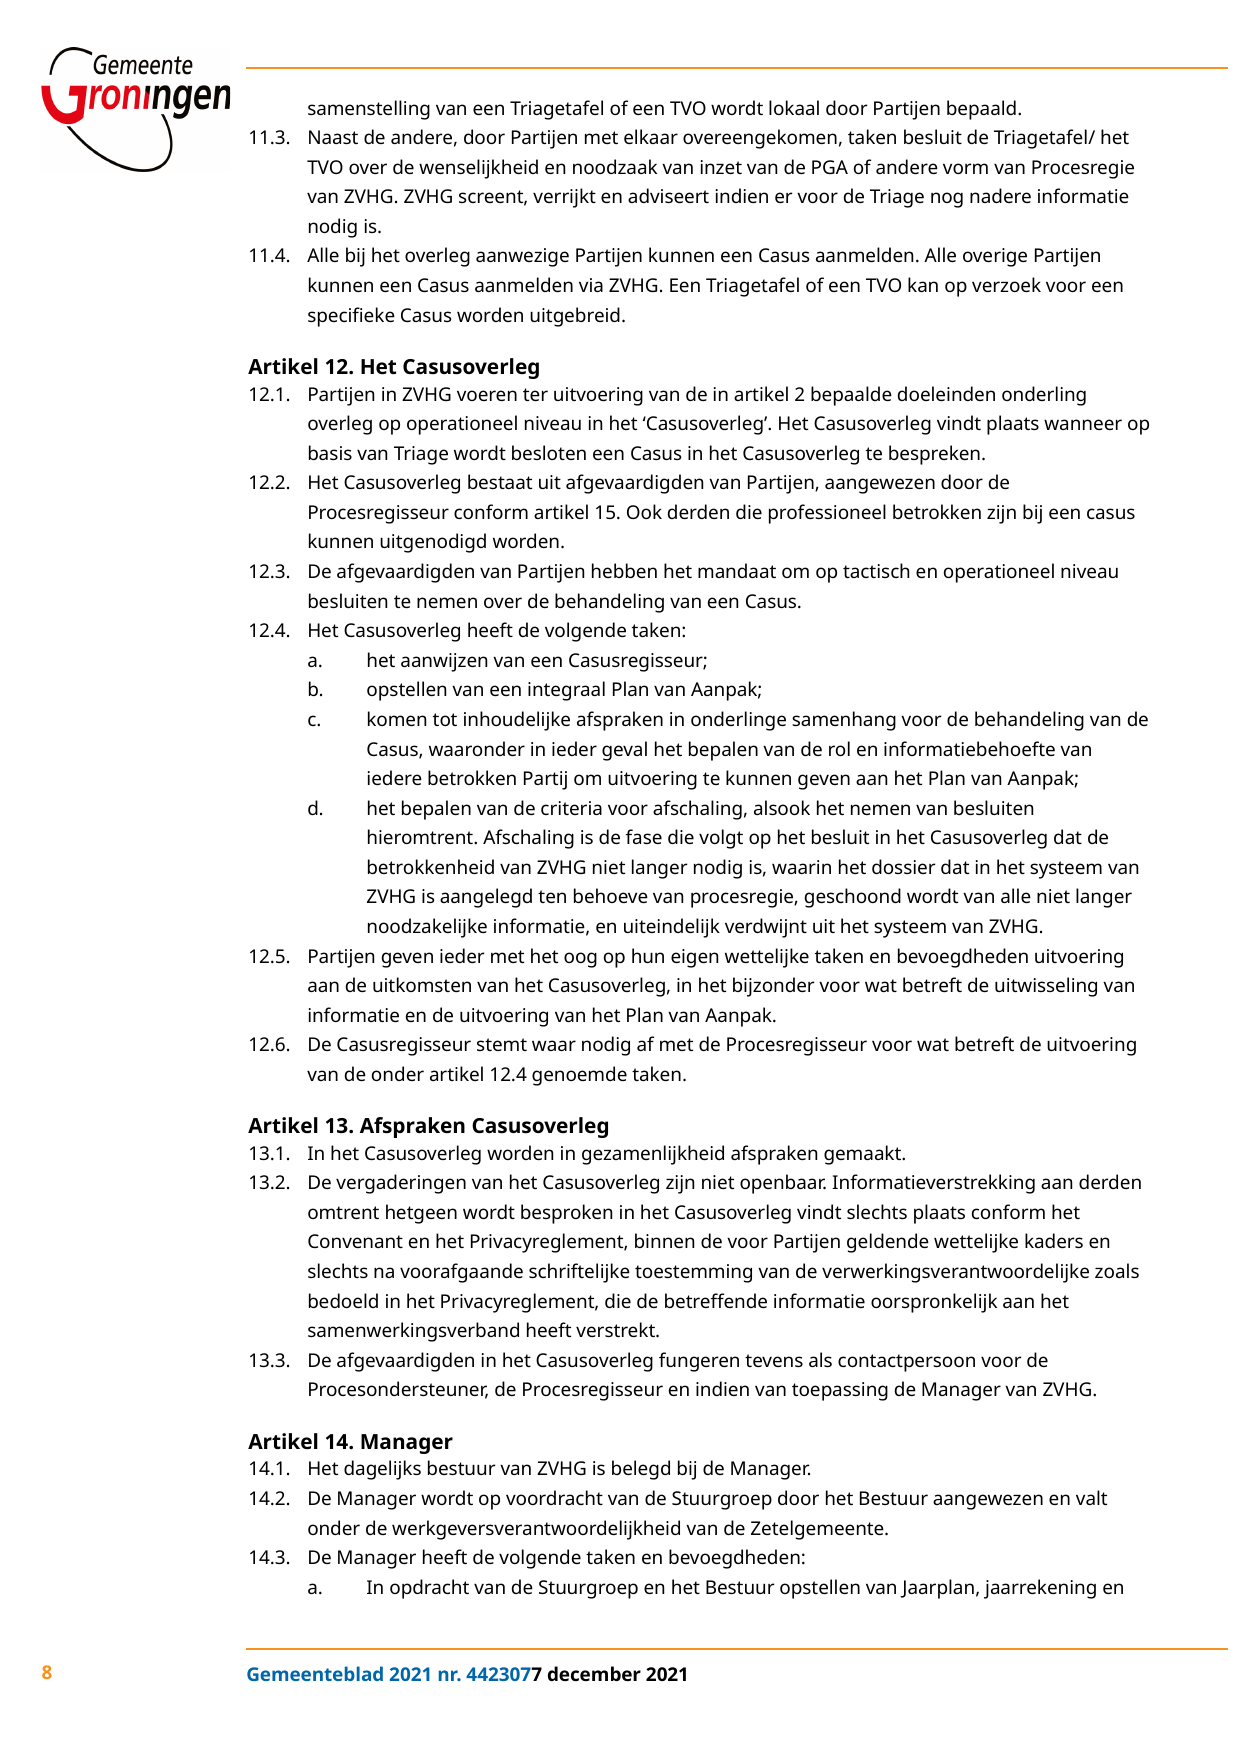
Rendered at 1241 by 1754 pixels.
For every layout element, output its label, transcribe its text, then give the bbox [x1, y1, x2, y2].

list Partijen geven ieder met het oog op hun eigen wettelijke taken en bevoegdheden uitvoering aan de uitkomsten van het Casusoverleg, in het bijzonder voor wat betreft de uitwisseling van informatie en de uitvoering van het Plan van Aanpak. [248, 943, 1152, 1028]
list Partijen in ZVHG voeren ter uitvoering van de in artikel 2 bepaalde doeleinden onderling overleg op operationeel niveau in het ‘Casusoverleg’. Het Casusoverleg vindt plaats wanneer op basis van Triage wordt besloten een Casus in het Casusoverleg te bespreken. [248, 381, 1152, 466]
text Artikel 14. Manager [248, 1427, 1152, 1456]
list De Manager wordt op voordracht van de Stuurgroep door het Bestuur aangewezen en valt onder de werkgeversverantwoordelijkheid van de Zetelgemeente. [248, 1485, 1152, 1540]
list De afgevaardigden in het Casusoverleg fungeren tevens als contactpersoon voor de Procesondersteuner, de Procesregisseur en indien van toepassing de Manager van ZVHG. [248, 1347, 1152, 1402]
list De vergaderingen van het Casusoverleg zijn niet openbaar. Informatieverstrekking aan derden omtrent hetgeen wordt besproken in het Casusoverleg vindt slechts plaats conform het Convenant en het Privacyreglement, binnen de voor Partijen geldende wettelijke kaders en slechts na voorafgaande schriftelijke toestemming van de verwerkingsverantwoordelijke zoals bedoeld in het Privacyreglement, die de betreffende informatie oorspronkelijk aan het samenwerkingsverband heeft verstrekt. [248, 1169, 1152, 1343]
list De Casusregisseur stemt waar nodig af met de Procesregisseur voor wat betreft de uitvoering van de onder artikel 12.4 genoemde taken. [248, 1032, 1152, 1087]
text Artikel 13. Afspraken Casusoverleg [248, 1112, 1152, 1140]
list Het dagelijks bestuur van ZVHG is belegd bij de Manager. [248, 1456, 1152, 1481]
list Het Casusoverleg heeft de volgende taken: [248, 617, 1152, 643]
list De Manager heeft de volgende taken en bevoegdheden: [248, 1544, 1152, 1570]
list het aanwijzen van een Casusregisseur; [307, 647, 1152, 673]
list opstellen van een integraal Plan van Aanpak; [307, 677, 1152, 702]
list komen tot inhoudelijke afspraken in onderlinge samenhang voor de behandeling van de Casus, waaronder in ieder geval het bepalen van de rol en informatiebehoefte van iedere betrokken Partij om uitvoering te kunnen geven aan het Plan van Aanpak; [307, 706, 1152, 791]
list samenstelling van een Triagetafel of een TVO wordt lokaal door Partijen bepaald. [248, 95, 1152, 121]
list het bepalen van de criteria voor afschaling, alsook het nemen van besluiten hieromtrent. Afschaling is de fase die volgt op het besluit in het Casusoverleg dat de betrokkenheid van ZVHG niet langer nodig is, waarin het dossier dat in het systeem van ZVHG is aangelegd ten behoeve van procesregie, geschoond wordt van alle niet langer noodzakelijke informatie, en uiteindelijk verdwijnt uit het systeem van ZVHG. [307, 795, 1152, 939]
list Alle bij het overleg aanwezige Partijen kunnen een Casus aanmelden. Alle overige Partijen kunnen een Casus aanmelden via ZVHG. Een Triagetafel of een TVO kan op verzoek voor een specifieke Casus worden uitgebreid. [248, 243, 1152, 328]
list In het Casusoverleg worden in gezamenlijkheid afspraken gemaakt. [248, 1140, 1152, 1166]
list De afgevaardigden van Partijen hebben het mandaat om op tactisch en operationeel niveau besluiten te nemen over de behandeling van een Casus. [248, 558, 1152, 613]
text Artikel 12. Het Casusoverleg [248, 352, 1152, 381]
list Naast de andere, door Partijen met elkaar overeengekomen, taken besluit de Triagetafel/ het TVO over de wenselijkheid en noodzaak van inzet van de PGA of andere vorm van Procesregie van ZVHG. ZVHG screent, verrijkt en adviseert indien er voor de Triage nog nadere informatie nodig is. [248, 124, 1152, 239]
list In opdracht van de Stuurgroep en het Bestuur opstellen van Jaarplan, jaarrekening en [307, 1574, 1152, 1599]
list Het Casusoverleg bestaat uit afgevaardigden van Partijen, aangewezen door de Procesregisseur conform artikel 15. Ook derden die professioneel betrokken zijn bij een casus kunnen uitgenodigd worden. [248, 469, 1152, 554]
picture [41, 47, 231, 172]
